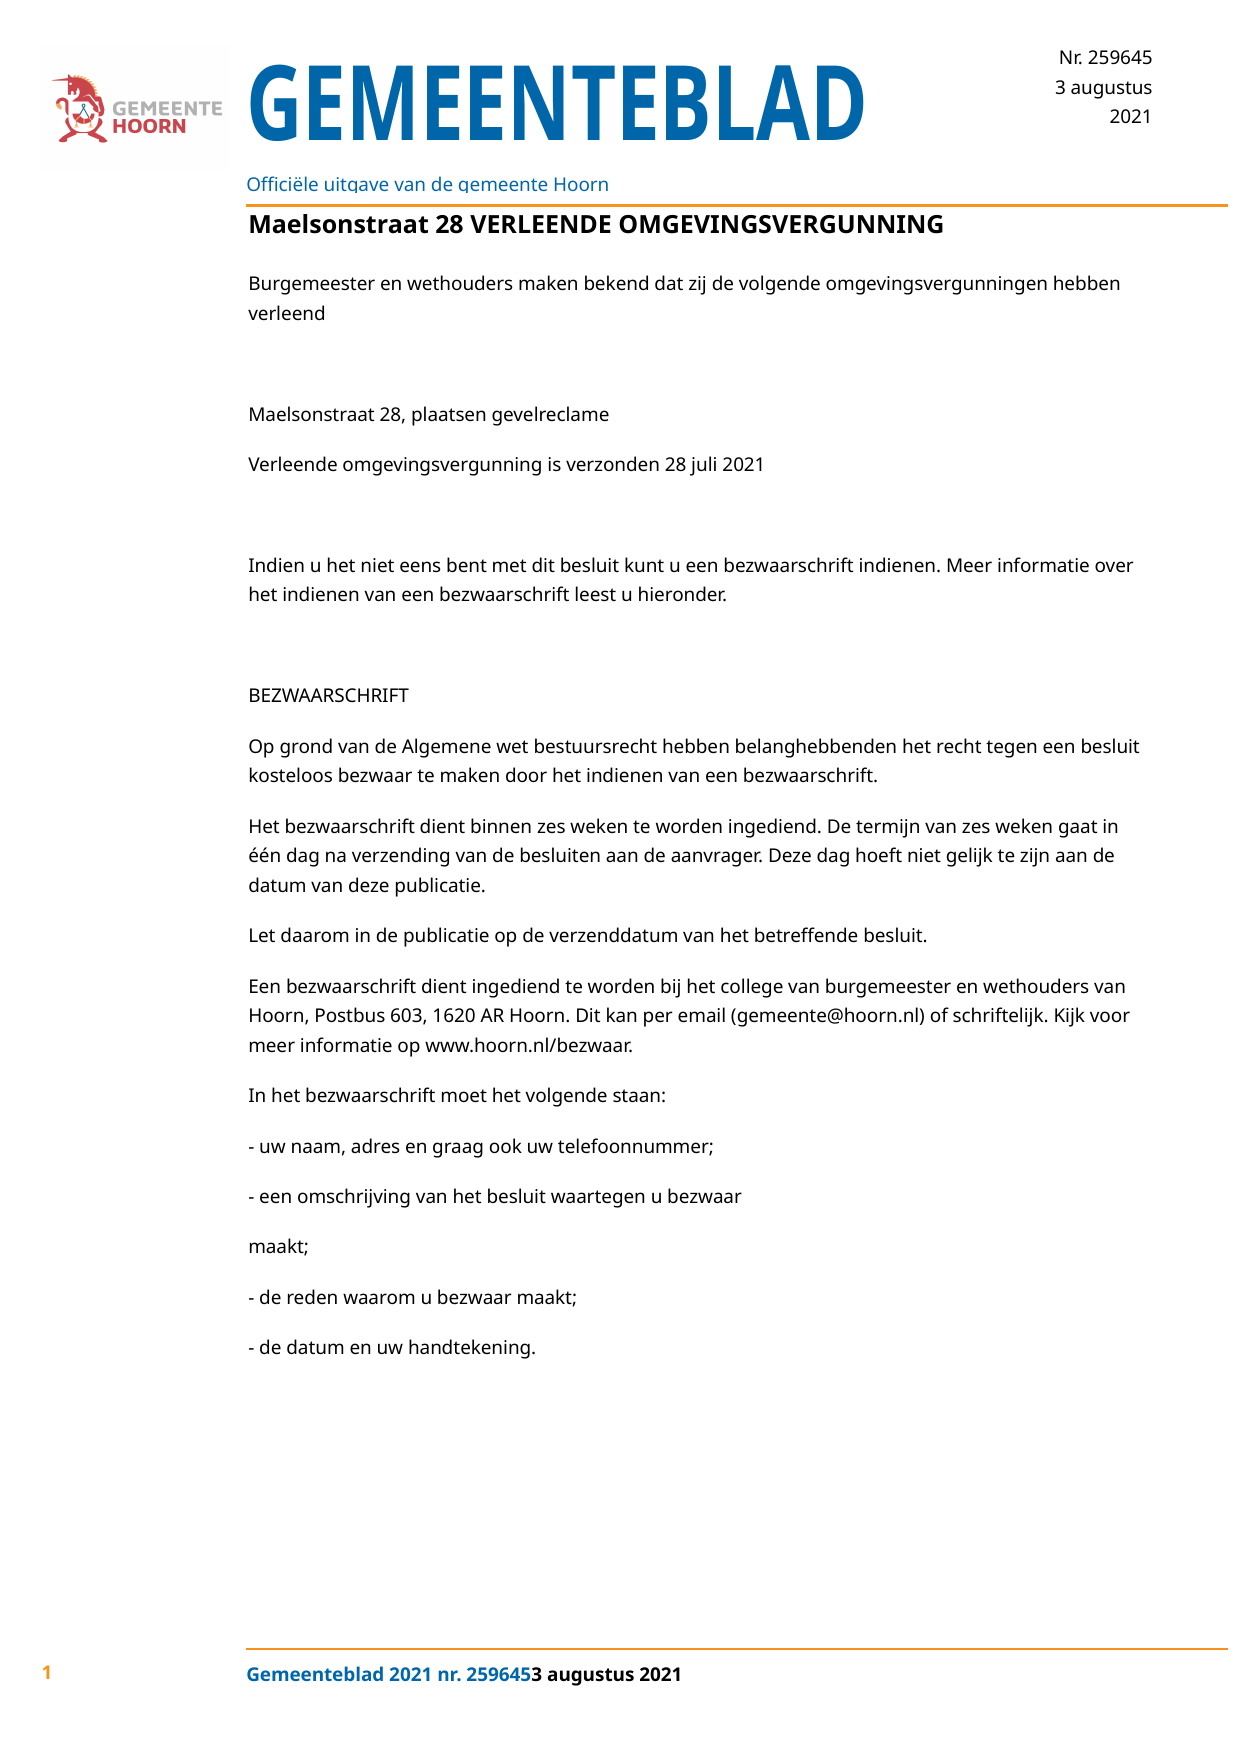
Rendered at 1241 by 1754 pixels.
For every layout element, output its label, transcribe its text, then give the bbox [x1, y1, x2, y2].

text Op grond van de Algemene wet bestuursrecht hebben belanghebbenden het recht tegen een besluit kosteloos bezwaar te maken door het indienen van een bezwaarschrift. [248, 733, 1152, 788]
text Maelsonstraat 28, plaatsen gevelreclame [248, 401, 1152, 426]
text Verleende omgevingsvergunning is verzonden 28 juli 2021 [248, 451, 1152, 477]
text - de datum en uw handtekening. [248, 1334, 1152, 1360]
picture [41, 47, 231, 172]
text - de reden waarom u bezwaar maakt; [248, 1284, 1152, 1310]
text Het bezwaarschrift dient binnen zes weken te worden ingediend. De termijn van zes weken gaat in één dag na verzending van de besluiten aan de aanvrager. Deze dag hoeft niet gelijk te zijn aan de datum van deze publicatie. [248, 813, 1152, 898]
text BEZWAARSCHRIFT [248, 682, 1152, 708]
text Indien u het niet eens bent met dit besluit kunt u een bezwaarschrift indienen. Meer informatie over het indienen van een bezwaarschrift leest u hieronder. [248, 552, 1152, 607]
text - een omschrijving van het besluit waartegen u bezwaar [248, 1183, 1152, 1209]
text In het bezwaarschrift moet het volgende staan: [248, 1082, 1152, 1108]
text - uw naam, adres en graag ook uw telefoonnummer; [248, 1133, 1152, 1158]
text Een bezwaarschrift dient ingediend te worden bij het college van burgemeester en wethouders van Hoorn, Postbus 603, 1620 AR Hoorn. Dit kan per email (gemeente@hoorn.nl) of schriftelijk. Kijk voor meer informatie op www.hoorn.nl/bezwaar. [248, 973, 1152, 1058]
text Let daarom in de publicatie op de verzenddatum van het betreffende besluit. [248, 922, 1152, 948]
text Maelsonstraat 28 VERLEENDE OMGEVINGSVERGUNNING [248, 207, 1152, 241]
text maakt; [248, 1234, 1152, 1259]
text Burgemeester en wethouders maken bekend dat zij de volgende omgevingsvergunningen hebben verleend [248, 270, 1152, 326]
